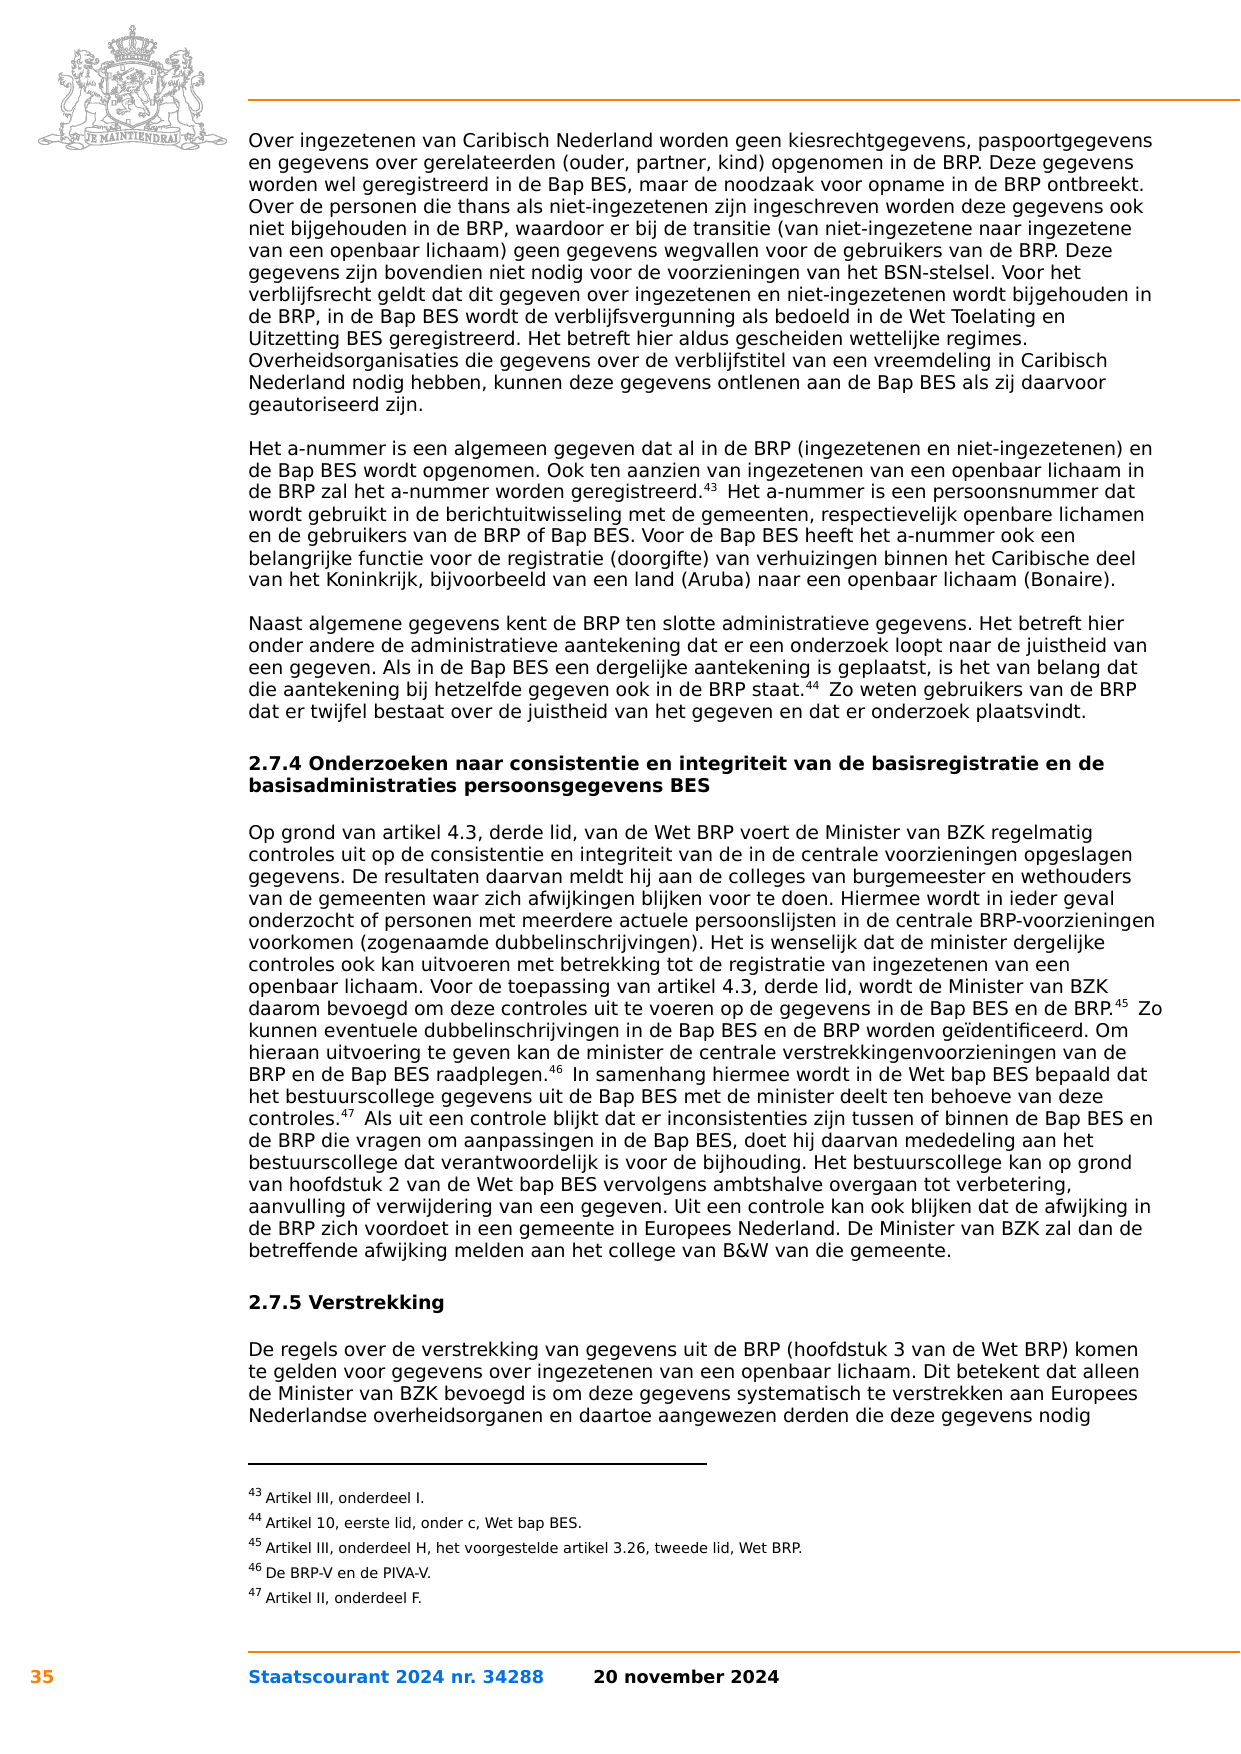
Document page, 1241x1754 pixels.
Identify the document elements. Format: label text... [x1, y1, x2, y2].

text Artikel 10, eerste lid, onder c, Wet bap BES. [248, 1511, 1163, 1533]
text Naast algemene gegevens kent de BRP ten slotte administratieve gegevens. Het betreft hier onder andere de administratieve aantekening dat er een onderzoek loopt naar de juistheid van een gegeven. Als in de Bap BES een dergelijke aantekening is geplaatst, is het van belang dat die aantekening bij hetzelfde gegeven ook in de BRP staat. Zo weten gebruikers van de BRP dat er twijfel bestaat over de juistheid van het gegeven en dat er onderzoek plaatsvindt. [248, 613, 1163, 723]
picture [38, 25, 227, 150]
text Artikel III, onderdeel H, het voorgestelde artikel 3.26, tweede lid, Wet BRP. [248, 1536, 1163, 1558]
subtitle 2.7.4 Onderzoeken naar consistentie en integriteit van de basisregistratie en de basisadministraties persoonsgegevens BES [248, 753, 1163, 797]
text De regels over de verstrekking van gegevens uit de BRP (hoofdstuk 3 van de Wet BRP) komen te gelden voor gegevens over ingezetenen van een openbaar lichaam. Dit betekent dat alleen de Minister van BZK bevoegd is om deze gegevens systematisch te verstrekken aan Europees Nederlandse overheidsorganen en daartoe aangewezen derden die deze gegevens nodig [248, 1339, 1163, 1427]
text Artikel II, onderdeel F. [248, 1586, 1163, 1608]
text Het a-nummer is een algemeen gegeven dat al in de BRP (ingezetenen en niet-ingezetenen) en de Bap BES wordt opgenomen. Ook ten aanzien van ingezetenen van een openbaar lichaam in de BRP zal het a-nummer worden geregistreerd. Het a-nummer is een persoonsnummer dat wordt gebruikt in de berichtuitwisseling met de gemeenten, respectievelijk openbare lichamen en de gebruikers van de BRP of Bap BES. Voor de Bap BES heeft het a-nummer ook een belangrijke functie voor de registratie (doorgifte) van verhuizingen binnen het Caribische deel van het Koninkrijk, bijvoorbeeld van een land (Aruba) naar een openbaar lichaam (Bonaire). [248, 437, 1163, 591]
text De BRP-V en de PIVA-V. [248, 1561, 1163, 1583]
text Over ingezetenen van Caribisch Nederland worden geen kiesrechtgegevens, paspoortgegevens en gegevens over gerelateerden (ouder, partner, kind) opgenomen in de BRP. Deze gegevens worden wel geregistreerd in de Bap BES, maar de noodzaak voor opname in de BRP ontbreekt. Over de personen die thans als niet-ingezetenen zijn ingeschreven worden deze gegevens ook niet bijgehouden in de BRP, waardoor er bij de transitie (van niet-ingezetene naar ingezetene van een openbaar lichaam) geen gegevens wegvallen voor de gebruikers van de BRP. Deze gegevens zijn bovendien niet nodig voor de voorzieningen van het BSN-stelsel. Voor het verblijfsrecht geldt dat dit gegeven over ingezetenen en niet-ingezetenen wordt bijgehouden in de BRP, in de Bap BES wordt de verblijfsvergunning als bedoeld in de Wet Toelating en Uitzetting BES geregistreerd. Het betreft hier aldus gescheiden wettelijke regimes. Overheidsorganisaties die gegevens over de verblijfstitel van een vreemdeling in Caribisch Nederland nodig hebben, kunnen deze gegevens ontlenen aan de Bap BES als zij daarvoor geautoriseerd zijn. [248, 130, 1163, 416]
text Artikel III, onderdeel I. [248, 1486, 1163, 1508]
text Op grond van artikel 4.3, derde lid, van de Wet BRP voert de Minister van BZK regelmatig controles uit op de consistentie en integriteit van de in de centrale voorzieningen opgeslagen gegevens. De resultaten daarvan meldt hij aan de colleges van burgemeester en wethouders van de gemeenten waar zich afwijkingen blijken voor te doen. Hiermee wordt in ieder geval onderzocht of personen met meerdere actuele persoonslijsten in de centrale BRP-voorzieningen voorkomen (zogenaamde dubbelinschrijvingen). Het is wenselijk dat de minister dergelijke controles ook kan uitvoeren met betrekking tot de registratie van ingezetenen van een openbaar lichaam. Voor de toepassing van artikel 4.3, derde lid, wordt de Minister van BZK daarom bevoegd om deze controles uit te voeren op de gegevens in de Bap BES en de BRP. Zo kunnen eventuele dubbelinschrijvingen in de Bap BES en de BRP worden geïdentificeerd. Om hieraan uitvoering te geven kan de minister de centrale verstrekkingenvoorzieningen van de BRP en de Bap BES raadplegen. In samenhang hiermee wordt in de Wet bap BES bepaald dat het bestuurscollege gegevens uit de Bap BES met de minister deelt ten behoeve van deze controles. Als uit een controle blijkt dat er inconsistenties zijn tussen of binnen de Bap BES en de BRP die vragen om aanpassingen in de Bap BES, doet hij daarvan mededeling aan het bestuurscollege dat verantwoordelijk is voor de bijhouding. Het bestuurscollege kan op grond van hoofdstuk 2 van de Wet bap BES vervolgens ambtshalve overgaan tot verbetering, aanvulling of verwijdering van een gegeven. Uit een controle kan ook blijken dat de afwijking in de BRP zich voordoet in een gemeente in Europees Nederland. De Minister van BZK zal dan de betreffende afwijking melden aan het college van B&W van die gemeente. [248, 822, 1163, 1262]
subtitle 2.7.5 Verstrekking [248, 1292, 1163, 1314]
